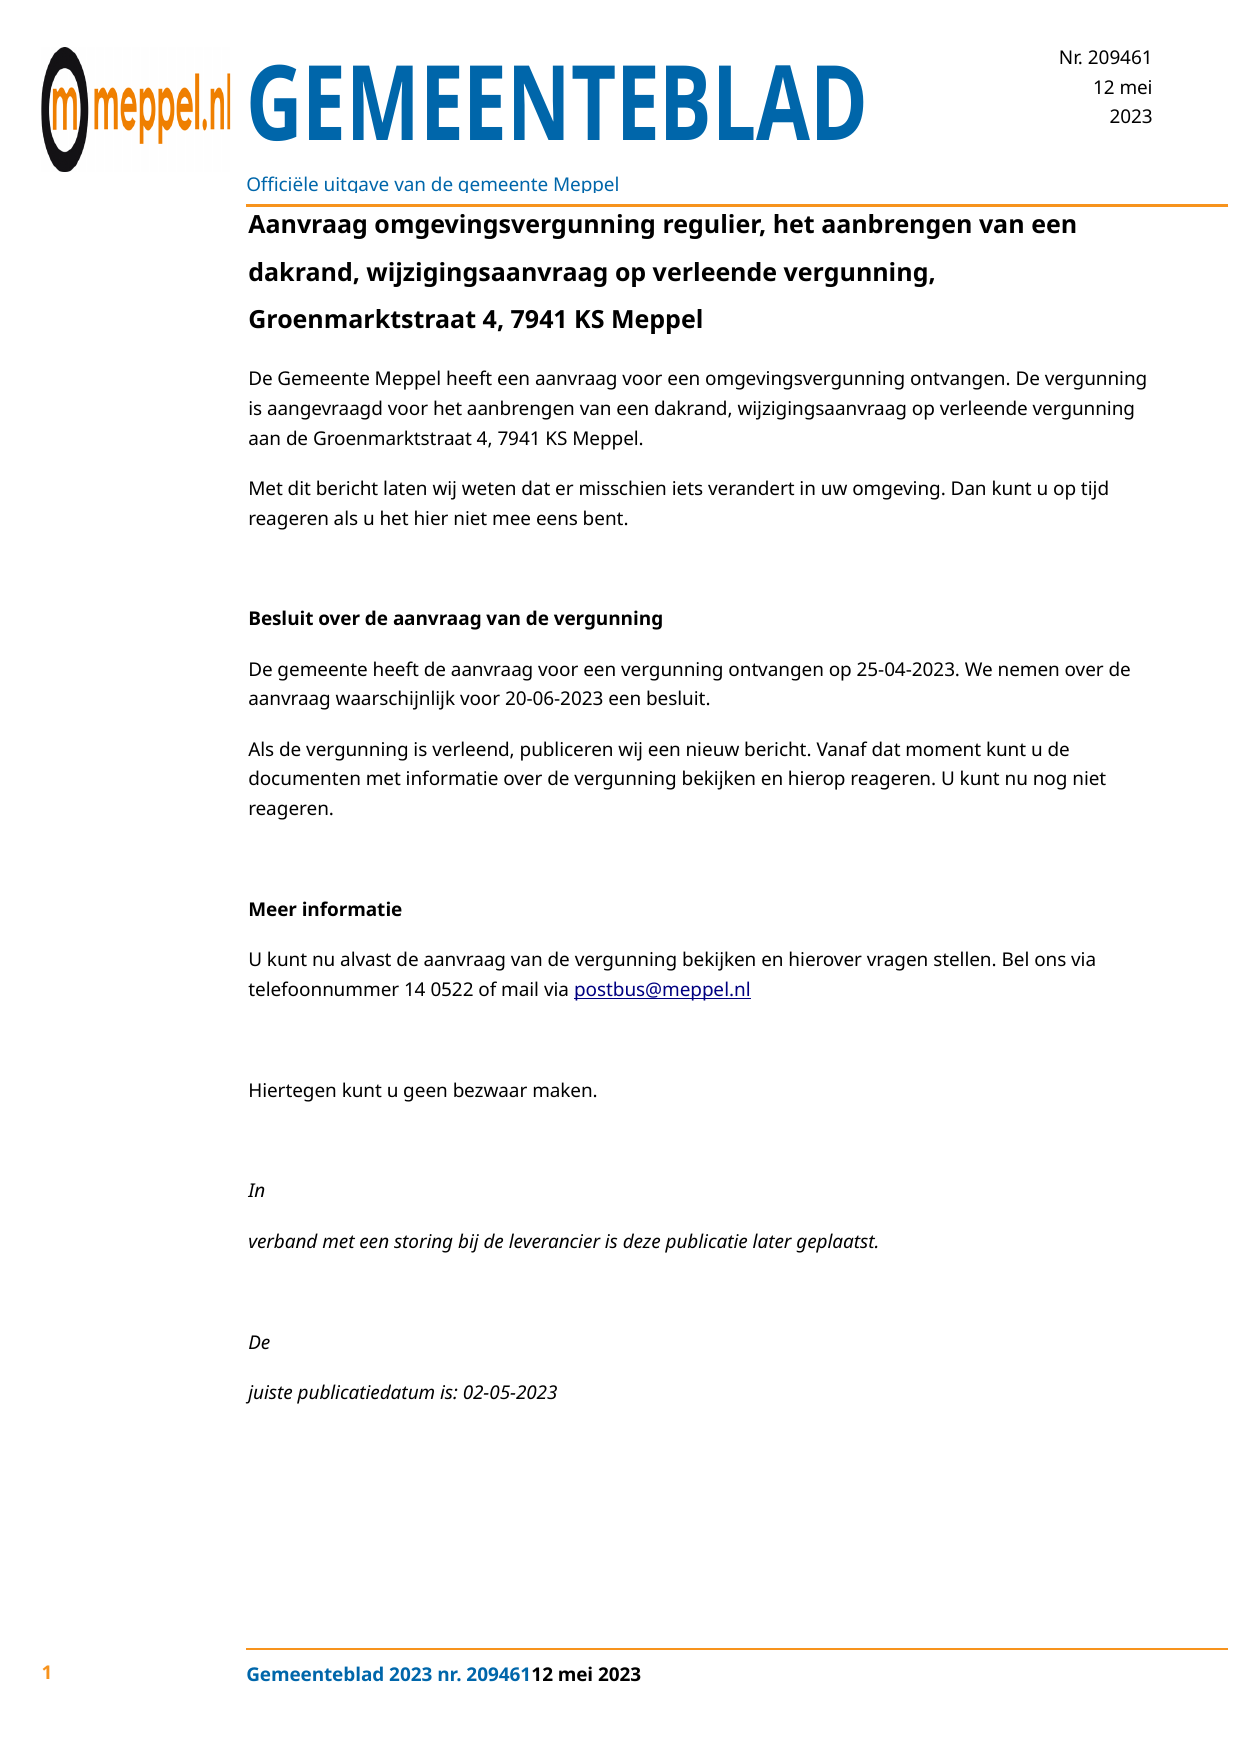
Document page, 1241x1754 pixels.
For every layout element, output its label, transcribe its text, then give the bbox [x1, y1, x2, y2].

text Hiertegen kunt u geen bezwaar maken. [248, 1077, 1152, 1102]
text Als de vergunning is verleend, publiceren wij een nieuw bericht. Vanaf dat moment kunt u de documenten met informatie over de vergunning bekijken en hierop reageren. U kunt nu nog niet reageren. [248, 736, 1152, 821]
text De gemeente heeft de aanvraag voor een vergunning ontvangen op 25-04-2023. We nemen over de aanvraag waarschijnlijk voor 20-06-2023 een besluit. [248, 656, 1152, 711]
picture [41, 47, 231, 172]
text juiste publicatiedatum is: 02-05-2023 [248, 1379, 1152, 1405]
text Besluit over de aanvraag van de vergunning [248, 606, 1152, 631]
text verband met een storing bij de leverancier is deze publicatie later geplaatst. [248, 1228, 1152, 1254]
text De [248, 1329, 1152, 1354]
text In [248, 1178, 1152, 1203]
text Met dit bericht laten wij weten dat er misschien iets verandert in uw omgeving. Dan kunt u op tijd reageren als u het hier niet mee eens bent. [248, 475, 1152, 530]
text De Gemeente Meppel heeft een aanvraag voor een omgevingsvergunning ontvangen. De vergunning is aangevraagd voor het aanbrengen van een dakrand, wijzigingsaanvraag op verleende vergunning aan de Groenmarktstraat 4, 7941 KS Meppel. [248, 366, 1152, 450]
text U kunt nu alvast de aanvraag van de vergunning bekijken en hierover vragen stellen. Bel ons via telefoonnummer 14 0522 of mail via postbus@meppel.nl [248, 946, 1152, 1002]
text Aanvraag omgevingsvergunning regulier, het aanbrengen van een dakrand, wijzigingsaanvraag op verleende vergunning, Groenmarktstraat 4, 7941 KS Meppel [248, 207, 1152, 336]
text Meer informatie [248, 896, 1152, 922]
